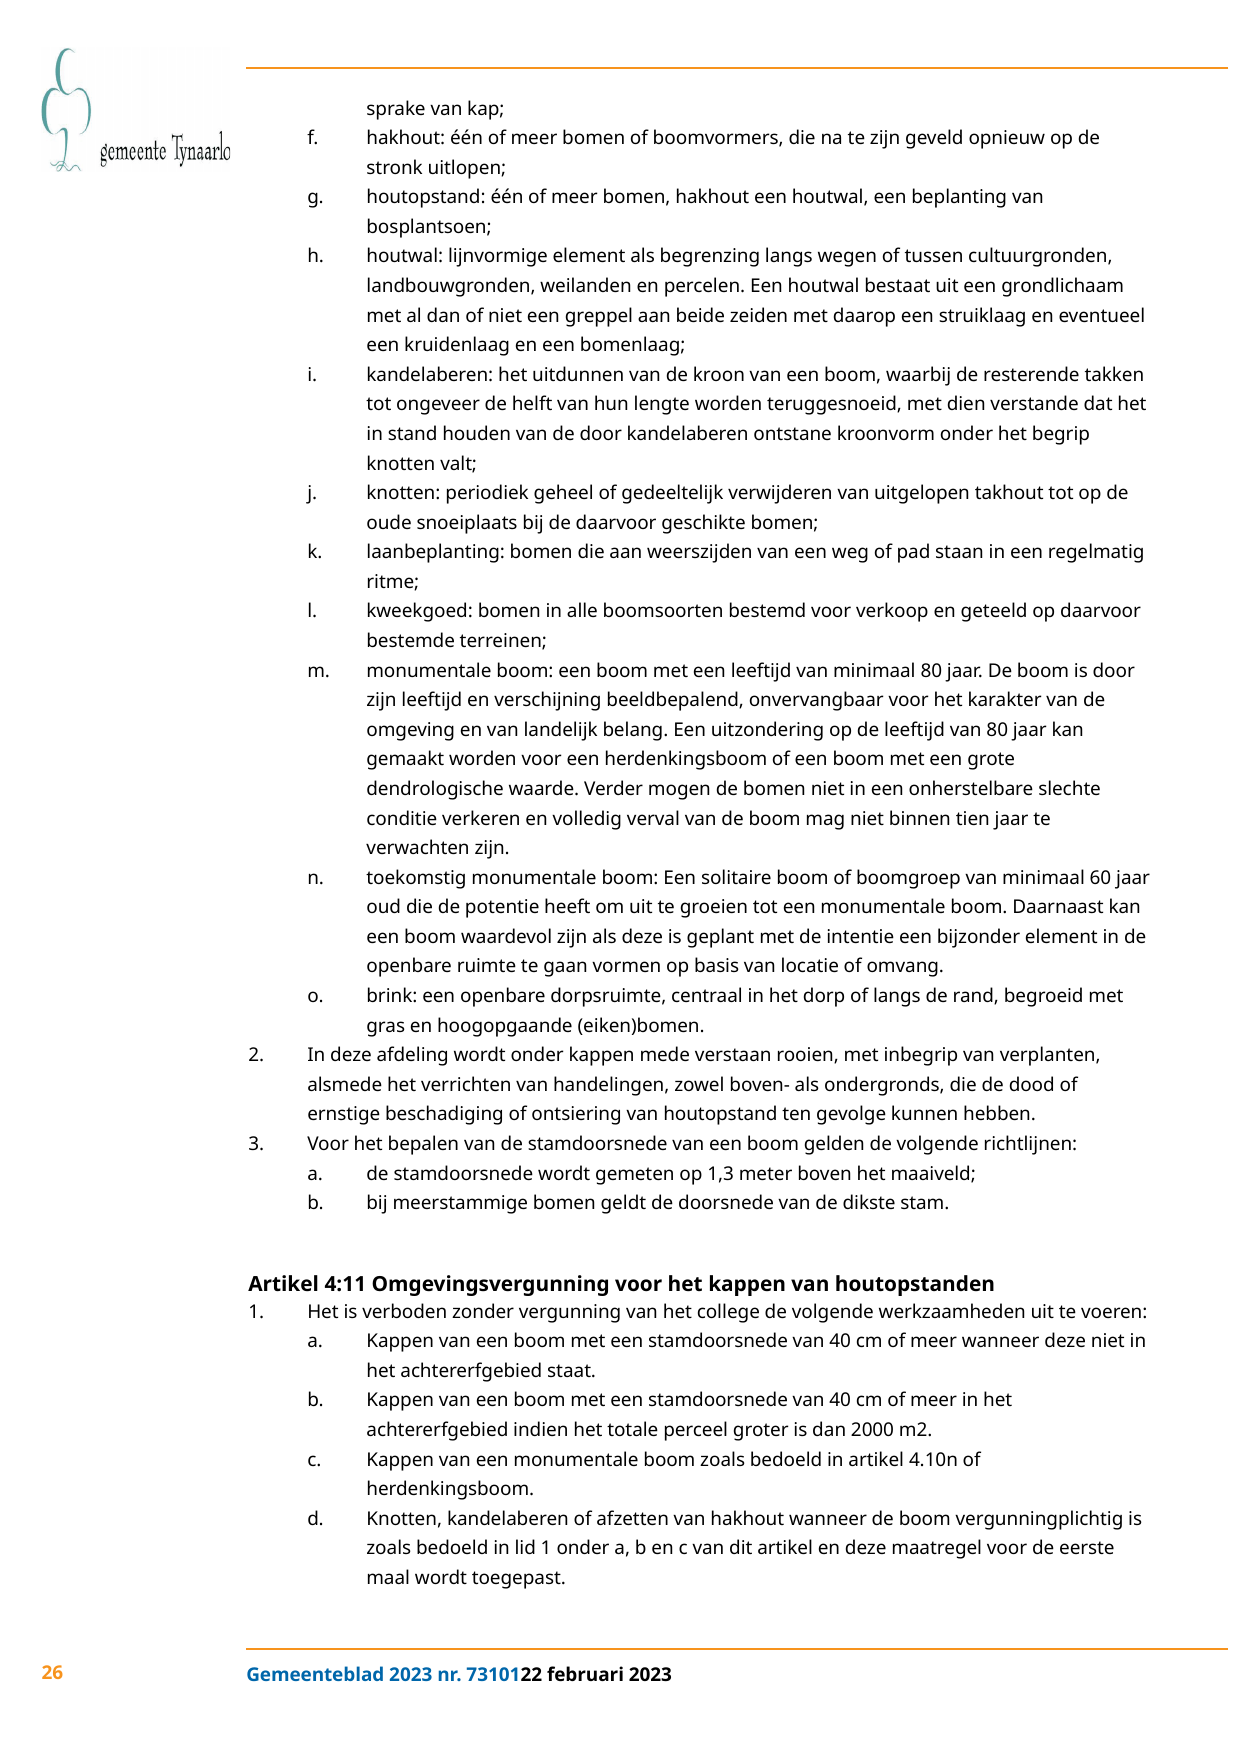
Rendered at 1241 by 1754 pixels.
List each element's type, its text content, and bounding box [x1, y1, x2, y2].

list houtwal: lijnvormige element als begrenzing langs wegen of tussen cultuurgronden, landbouwgronden, weilanden en percelen. Een houtwal bestaat uit een grondlichaam met al dan of niet een greppel aan beide zeiden met daarop een struiklaag en eventueel een kruidenlaag en een bomenlaag; [307, 243, 1152, 357]
list toekomstig monumentale boom: Een solitaire boom of boomgroep van minimaal 60 jaar oud die de potentie heeft om uit te groeien tot een monumentale boom. Daarnaast kan een boom waardevol zijn als deze is geplant met de intentie een bijzonder element in de openbare ruimte te gaan vormen op basis van locatie of omvang. [307, 864, 1152, 978]
list Kappen van een monumentale boom zoals bedoeld in artikel 4.10n of herdenkingsboom. [307, 1446, 1152, 1501]
list monumentale boom: een boom met een leeftijd van minimaal 80 jaar. De boom is door zijn leeftijd en verschijning beeldbepalend, onvervangbaar voor het karakter van de omgeving en van landelijk belang. Een uitzondering op de leeftijd van 80 jaar kan gemaakt worden voor een herdenkingsboom of een boom met een grote dendrologische waarde. Verder mogen de bomen niet in een onherstelbare slechte conditie verkeren en volledig verval van de boom mag niet binnen tien jaar te verwachten zijn. [307, 657, 1152, 860]
list knotten: periodiek geheel of gedeeltelijk verwijderen van uitgelopen takhout tot op de oude snoeiplaats bij de daarvoor geschikte bomen; [307, 479, 1152, 535]
list Voor het bepalen van de stamdoorsnede van een boom gelden de volgende richtlijnen: [248, 1130, 1152, 1156]
list houtopstand: één of meer bomen, hakhout een houtwal, een beplanting van bosplantsoen; [307, 183, 1152, 239]
list In deze afdeling wordt onder kappen mede verstaan rooien, met inbegrip van verplanten, alsmede het verrichten van handelingen, zowel boven- als ondergronds, die de dood of ernstige beschadiging of ontsiering van houtopstand ten gevolge kunnen hebben. [248, 1041, 1152, 1126]
list laanbeplanting: bomen die aan weerszijden van een weg of pad staan in een regelmatig ritme; [307, 538, 1152, 594]
text Artikel 4:11 Omgevingsvergunning voor het kappen van houtopstanden [248, 1269, 1152, 1298]
list bij meerstammige bomen geldt de doorsnede van de dikste stam. [307, 1189, 1152, 1215]
list hakhout: één of meer bomen of boomvormers, die na te zijn geveld opnieuw op de stronk uitlopen; [307, 124, 1152, 180]
list Kappen van een boom met een stamdoorsnede van 40 cm of meer wanneer deze niet in het achtererfgebied staat. [307, 1327, 1152, 1383]
list kweekgoed: bomen in alle boomsoorten bestemd voor verkoop en geteeld op daarvoor bestemde terreinen; [307, 598, 1152, 653]
picture [41, 47, 231, 172]
list brink: een openbare dorpsruimte, centraal in het dorp of langs de rand, begroeid met gras en hoogopgaande (eiken)bomen. [307, 982, 1152, 1038]
list Het is verboden zonder vergunning van het college de volgende werkzaamheden uit te voeren: [248, 1298, 1152, 1323]
list Knotten, kandelaberen of afzetten van hakhout wanneer de boom vergunningplichtig is zoals bedoeld in lid 1 onder a, b en c van dit artikel en deze maatregel voor de eerste maal wordt toegepast. [307, 1505, 1152, 1590]
list kandelaberen: het uitdunnen van de kroon van een boom, waarbij de resterende takken tot ongeveer de helft van hun lengte worden teruggesnoeid, met dien verstande dat het in stand houden van de door kandelaberen ontstane kroonvorm onder het begrip knotten valt; [307, 361, 1152, 476]
list Kappen van een boom met een stamdoorsnede van 40 cm of meer in het achtererfgebied indien het totale perceel groter is dan 2000 m2. [307, 1387, 1152, 1442]
list sprake van kap; [307, 95, 1152, 121]
list de stamdoorsnede wordt gemeten op 1,3 meter boven het maaiveld; [307, 1160, 1152, 1186]
